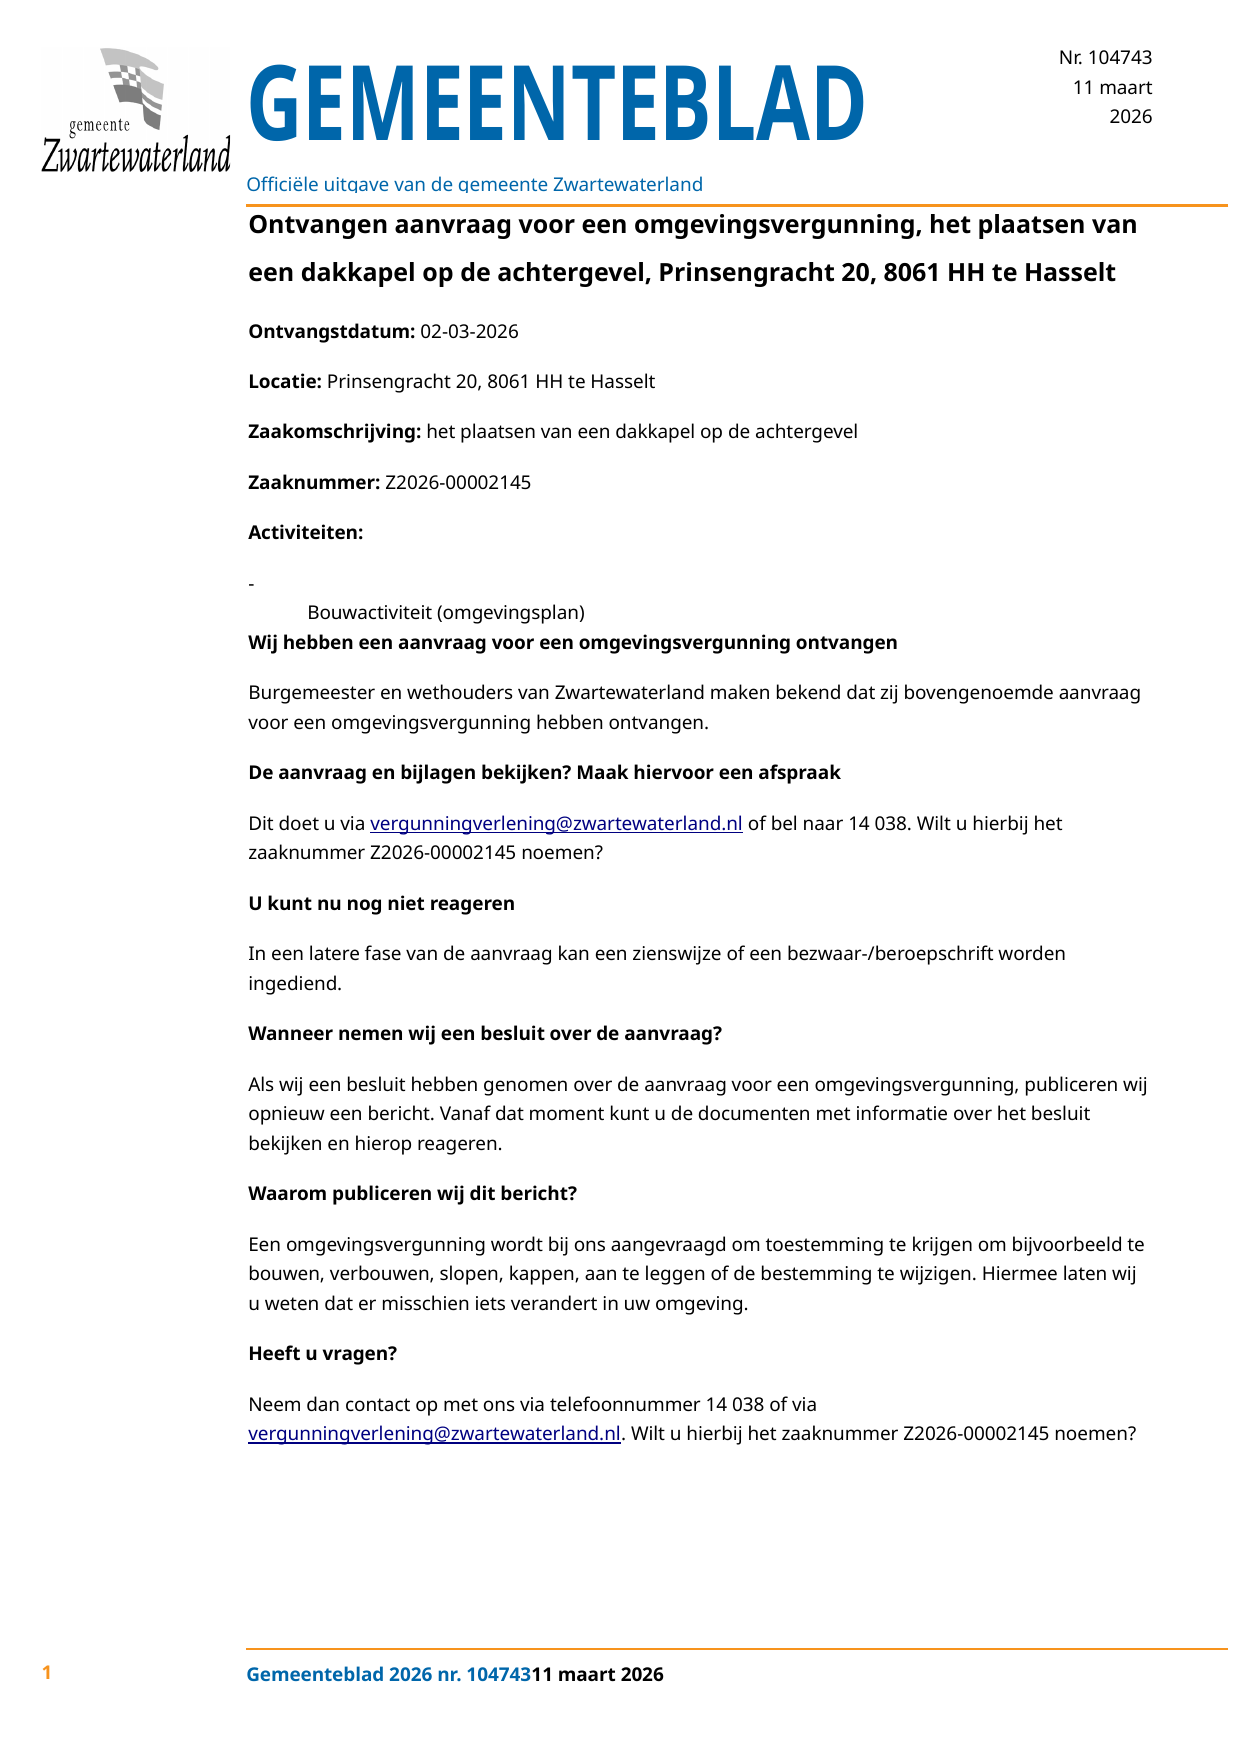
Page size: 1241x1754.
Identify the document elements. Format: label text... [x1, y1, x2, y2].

text Ontvangstdatum: 02-03-2026 [248, 318, 1152, 344]
text Wanneer nemen wij een besluit over de aanvraag? [248, 1020, 1152, 1046]
text Neem dan contact op met ons via telefoonnummer 14 038 of via vergunningverlening@zwartewaterland.nl. Wilt u hierbij het zaaknummer Z2026-00002145 noemen? [248, 1391, 1152, 1446]
text U kunt nu nog niet reageren [248, 890, 1152, 916]
picture [41, 47, 231, 172]
text Heeft u vragen? [248, 1340, 1152, 1366]
text Ontvangen aanvraag voor een omgevingsvergunning, het plaatsen van een dakkapel op de achtergevel, Prinsengracht 20, 8061 HH te Hasselt [248, 207, 1152, 288]
text Als wij een besluit hebben genomen over de aanvraag voor een omgevingsvergunning, publiceren wij opnieuw een bericht. Vanaf dat moment kunt u de documenten met informatie over het besluit bekijken en hierop reageren. [248, 1071, 1152, 1156]
text De aanvraag en bijlagen bekijken? Maak hiervoor een afspraak [248, 759, 1152, 785]
text Activiteiten: [248, 519, 1152, 545]
text Burgemeester en wethouders van Zwartewaterland maken bekend dat zij bovengenoemde aanvraag voor een omgevingsvergunning hebben ontvangen. [248, 679, 1152, 735]
text Zaaknummer: Z2026-00002145 [248, 469, 1152, 495]
text Zaakomschrijving: het plaatsen van een dakkapel op de achtergevel [248, 419, 1152, 444]
text Locatie: Prinsengracht 20, 8061 HH te Hasselt [248, 368, 1152, 394]
text Een omgevingsvergunning wordt bij ons aangevraagd om toestemming te krijgen om bijvoorbeeld te bouwen, verbouwen, slopen, kappen, aan te leggen of de bestemming te wijzigen. Hiermee laten wij u weten dat er misschien iets verandert in uw omgeving. [248, 1231, 1152, 1316]
text In een latere fase van de aanvraag kan een zienswijze of een bezwaar-/beroepschrift worden ingediend. [248, 940, 1152, 996]
text Waarom publiceren wij dit bericht? [248, 1180, 1152, 1206]
text Wij hebben een aanvraag voor een omgevingsvergunning ontvangen [248, 629, 1152, 655]
list Bouwactiviteit (omgevingsplan) [248, 599, 1152, 625]
text Dit doet u via vergunningverlening@zwartewaterland.nl of bel naar 14 038. Wilt u hierbij het zaaknummer Z2026-00002145 noemen? [248, 810, 1152, 865]
